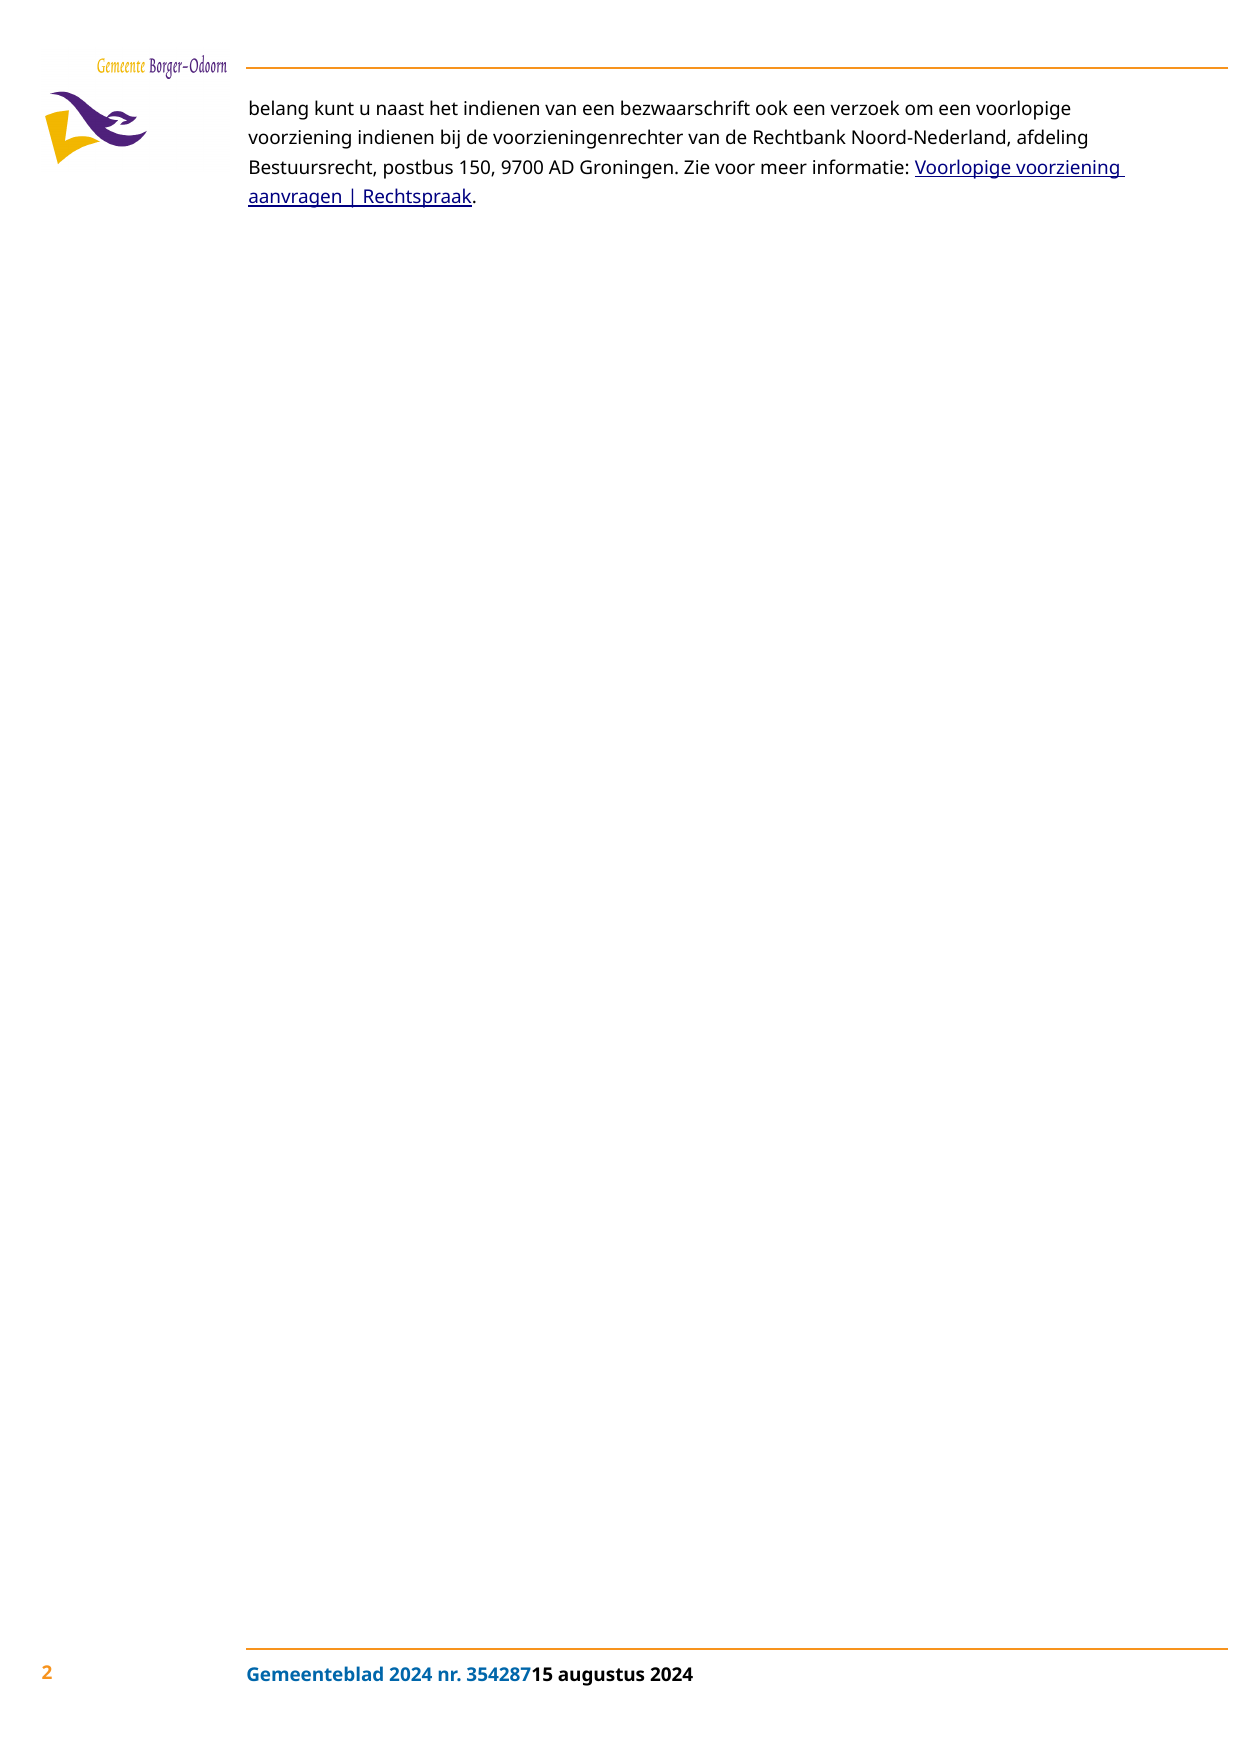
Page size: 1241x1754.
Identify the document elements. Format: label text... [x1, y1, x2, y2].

text belang kunt u naast het indienen van een bezwaarschrift ook een verzoek om een voorlopige voorziening indienen bij de voorzieningenrechter van de Rechtbank Noord-Nederland, afdeling Bestuursrecht, postbus 150, 9700 AD Groningen. Zie voor meer informatie: Voorlopige voorziening aanvragen | Rechtspraak. [248, 95, 1152, 209]
picture [41, 47, 231, 172]
